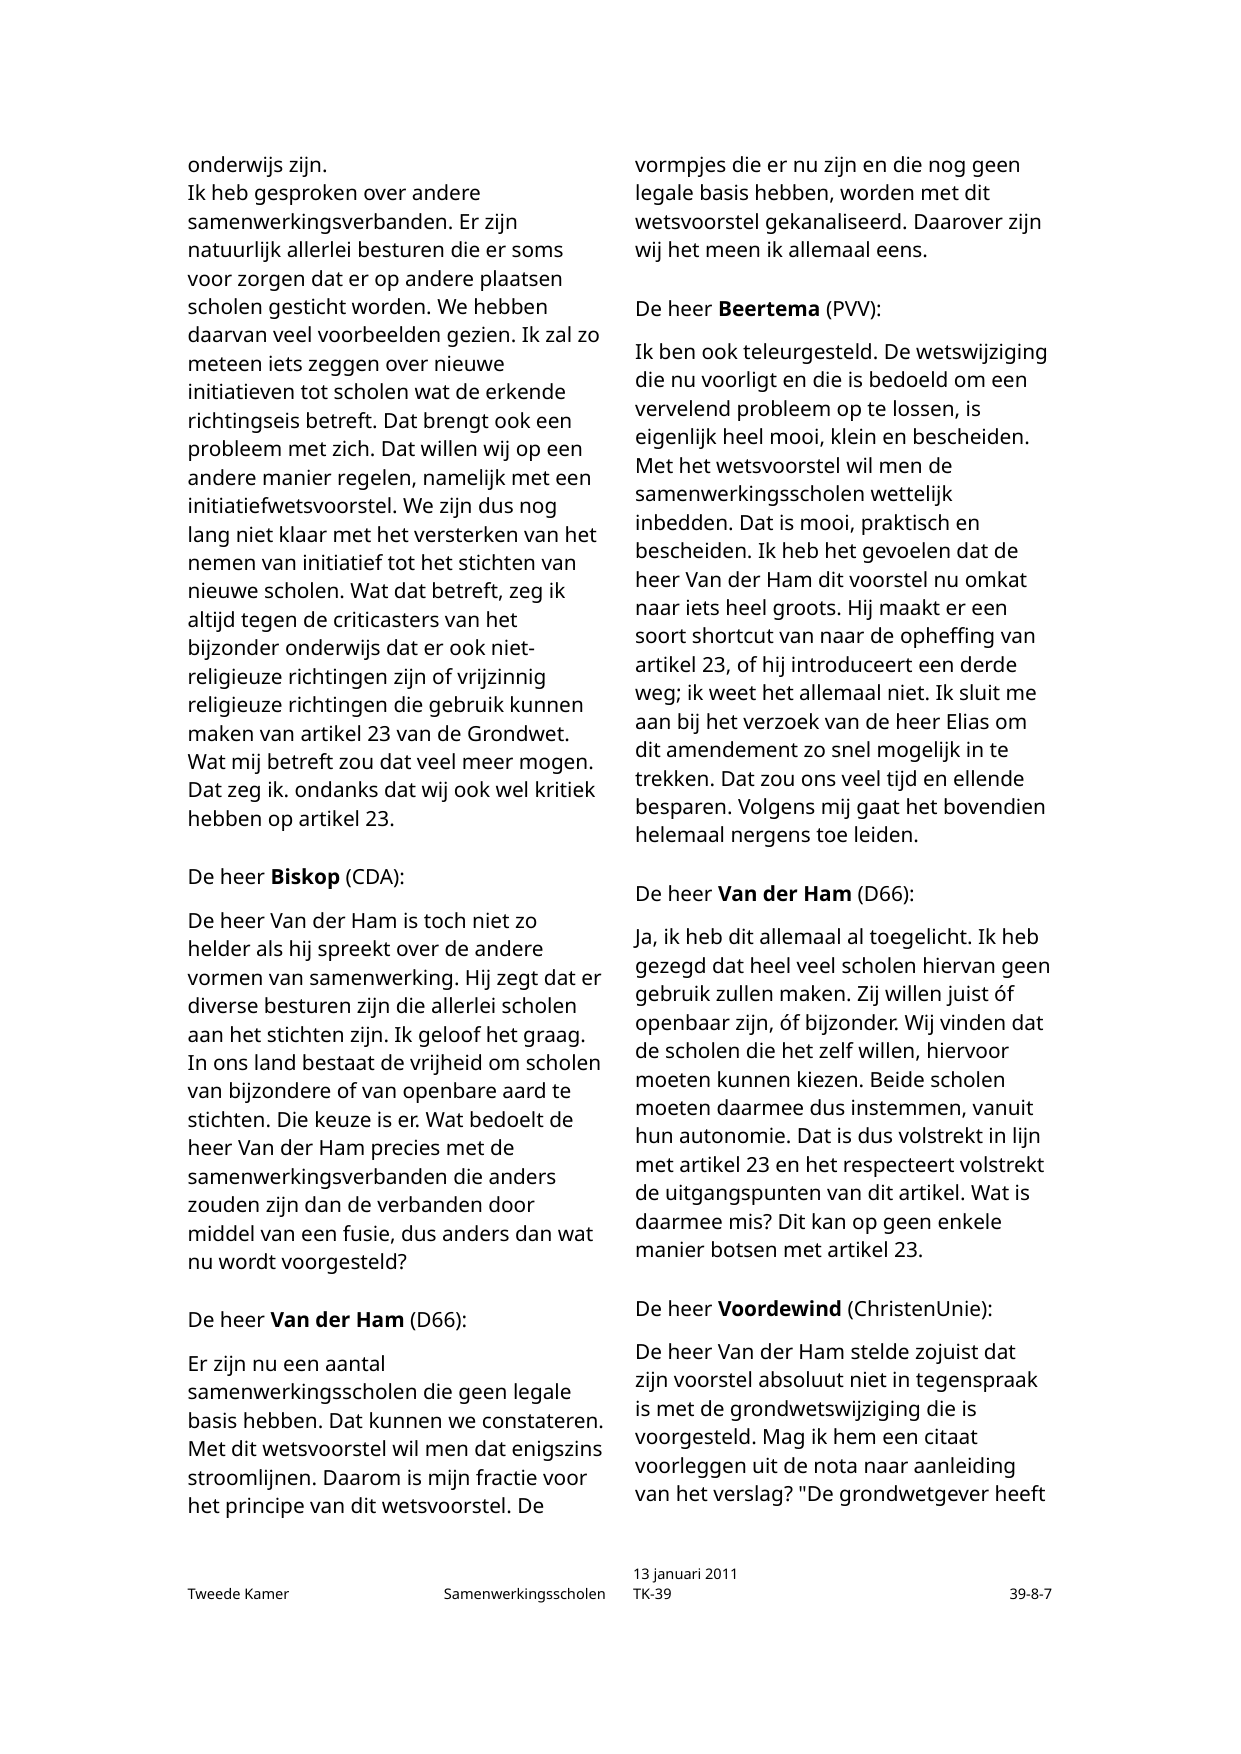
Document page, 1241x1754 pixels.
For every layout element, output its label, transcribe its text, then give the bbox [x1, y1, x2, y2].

text Ja, ik heb dit allemaal al toegelicht. Ik heb gezegd dat heel veel scholen hiervan geen gebruik zullen maken. Zij willen juist óf openbaar zijn, óf bijzonder. Wij vinden dat de scholen die het zelf willen, hiervoor moeten kunnen kiezen. Beide scholen moeten daarmee dus instemmen, vanuit hun autonomie. Dat is dus volstrekt in lijn met artikel 23 en het respecteert volstrekt de uitgangspunten van dit artikel. Wat is daarmee mis? Dit kan op geen enkele manier botsen met artikel 23. [635, 922, 1053, 1264]
text De heer Van der Ham stelde zojuist dat zijn voorstel absoluut niet in tegenspraak is met de grondwetswijziging die is voorgesteld. Mag ik hem een citaat voorleggen uit de nota naar aanleiding van het verslag? "De grondwetgever heeft [635, 1337, 1053, 1508]
text Ik heb gesproken over andere samenwerkingsverbanden. Er zijn natuurlijk allerlei besturen die er soms voor zorgen dat er op andere plaatsen scholen gesticht worden. We hebben daarvan veel voorbeelden gezien. Ik zal zo meteen iets zeggen over nieuwe initiatieven tot scholen wat de erkende richtingseis betreft. Dat brengt ook een probleem met zich. Dat willen wij op een andere manier regelen, namelijk met een initiatiefwetsvoorstel. We zijn dus nog lang niet klaar met het versterken van het nemen van initiatief tot het stichten van nieuwe scholen. Wat dat betreft, zeg ik altijd tegen de criticasters van het bijzonder onderwijs dat er ook niet-religieuze richtingen zijn of vrijzinnig religieuze richtingen die gebruik kunnen maken van artikel 23 van de Grondwet. Wat mij betreft zou dat veel meer mogen. Dat zeg ik. ondanks dat wij ook wel kritiek hebben op artikel 23. [187, 178, 605, 832]
text Ik ben ook teleurgesteld. De wetswijziging die nu voorligt en die is bedoeld om een vervelend probleem op te lossen, is eigenlijk heel mooi, klein en bescheiden. Met het wetsvoorstel wil men de samenwerkingsscholen wettelijk inbedden. Dat is mooi, praktisch en bescheiden. Ik heb het gevoelen dat de heer Van der Ham dit voorstel nu omkat naar iets heel groots. Hij maakt er een soort shortcut van naar de opheffing van artikel 23, of hij introduceert een derde weg; ik weet het allemaal niet. Ik sluit me aan bij het verzoek van de heer Elias om dit amendement zo snel mogelijk in te trekken. Dat zou ons veel tijd en ellende besparen. Volgens mij gaat het bovendien helemaal nergens toe leiden. [635, 337, 1053, 849]
text De heer Van der Ham (D66): [635, 879, 1053, 907]
text De heer Voordewind (ChristenUnie): [635, 1294, 1053, 1322]
text De heer Van der Ham (D66): [187, 1306, 605, 1334]
text Er zijn nu een aantal samenwerkingsscholen die geen legale basis hebben. Dat kunnen we constateren. Met dit wetsvoorstel wil men dat enigszins stroomlijnen. Daarom is mijn fractie voor het principe van dit wetsvoorstel. De [187, 1349, 605, 1520]
text De heer Biskop (CDA): [187, 862, 605, 891]
text onderwijs zijn. [187, 150, 605, 178]
text vormpjes die er nu zijn en die nog geen legale basis hebben, worden met dit wetsvoorstel gekanaliseerd. Daarover zijn wij het meen ik allemaal eens. [635, 150, 1053, 264]
text De heer Beertema (PVV): [635, 294, 1053, 322]
text De heer Van der Ham is toch niet zo helder als hij spreekt over de andere vormen van samenwerking. Hij zegt dat er diverse besturen zijn die allerlei scholen aan het stichten zijn. Ik geloof het graag. In ons land bestaat de vrijheid om scholen van bijzondere of van openbare aard te stichten. Die keuze is er. Wat bedoelt de heer Van der Ham precies met de samenwerkingsverbanden die anders zouden zijn dan de verbanden door middel van een fusie, dus anders dan wat nu wordt voorgesteld? [187, 906, 605, 1276]
